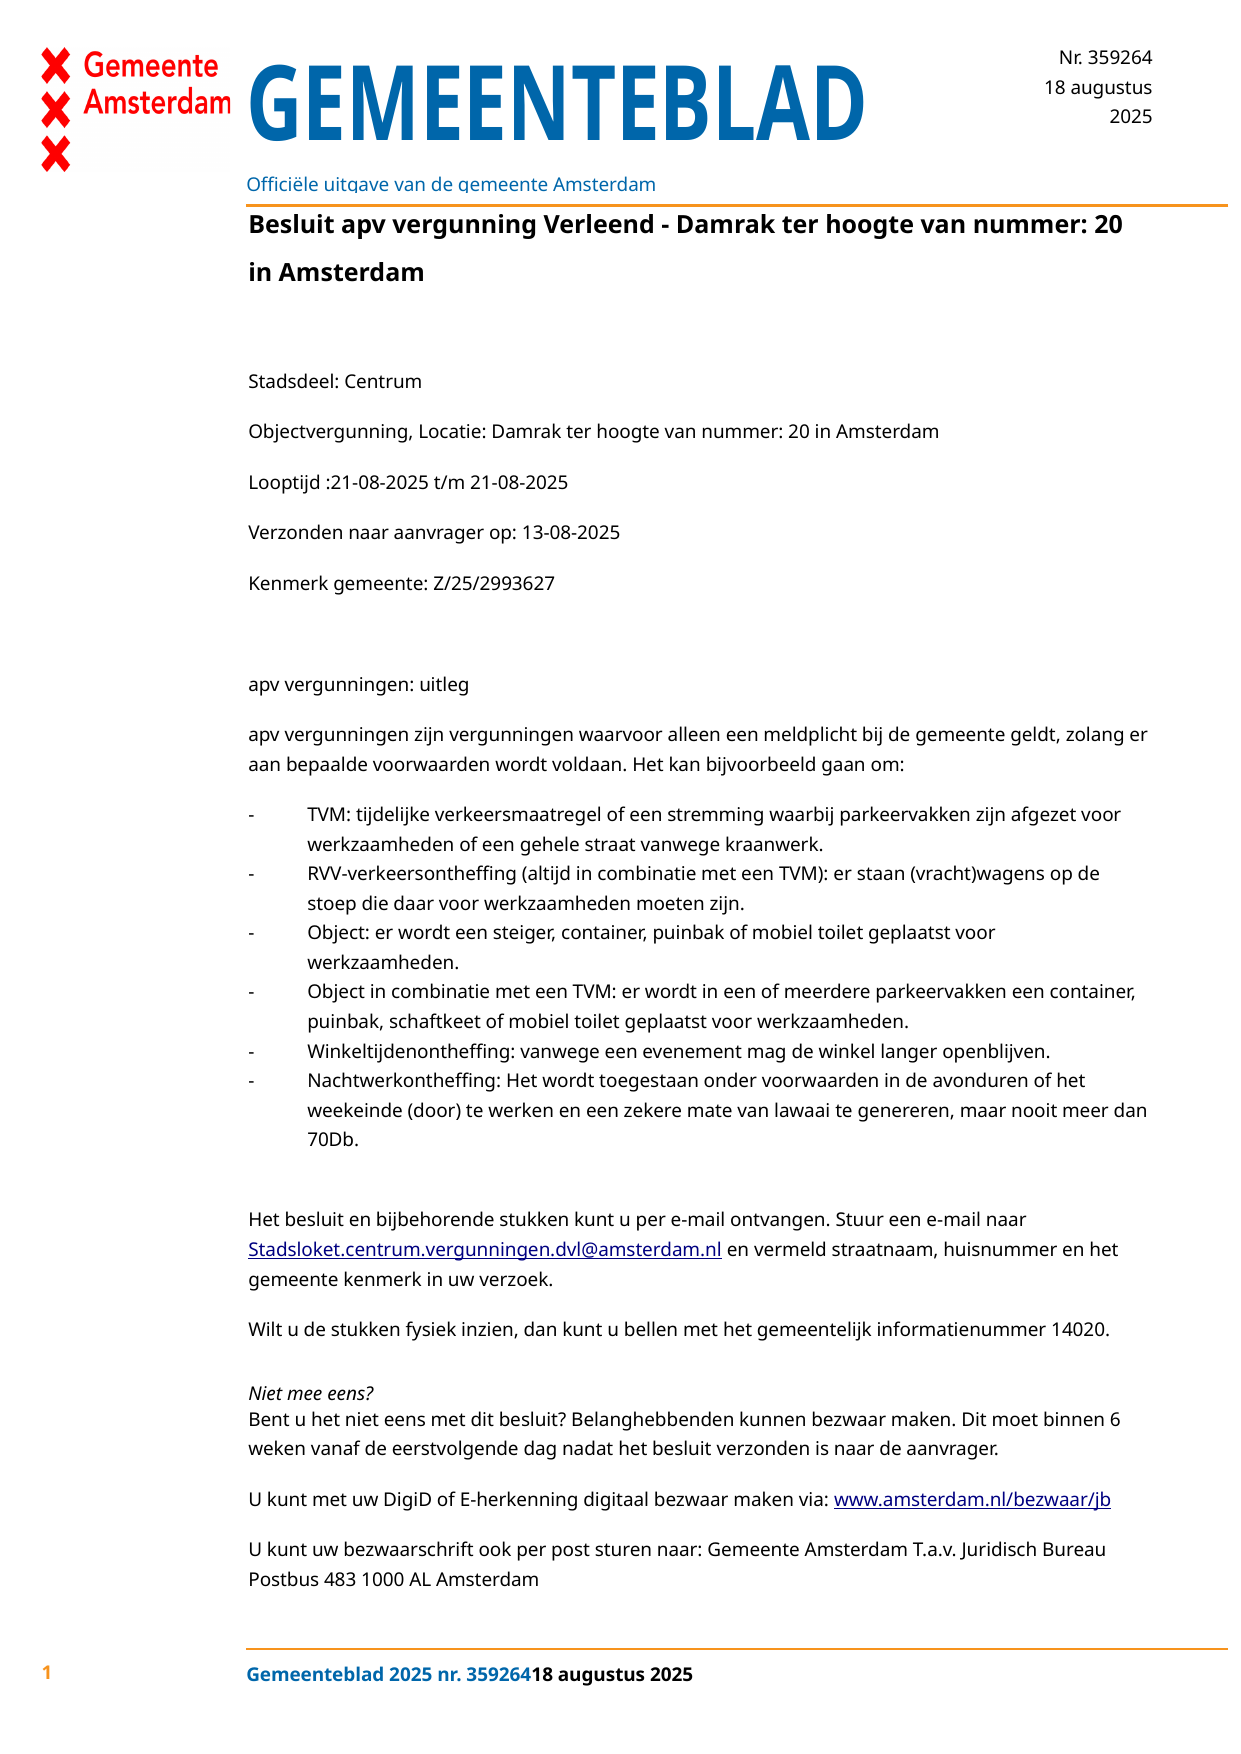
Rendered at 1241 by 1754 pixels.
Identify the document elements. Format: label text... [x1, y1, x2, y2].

list Object: er wordt een steiger, container, puinbak of mobiel toilet geplaatst voor werkzaamheden. [248, 919, 1152, 975]
list Nachtwerkontheffing: Het wordt toegestaan onder voorwaarden in de avonduren of het weekeinde (door) te werken en een zekere mate van lawaai te genereren, maar nooit meer dan 70Db. [248, 1067, 1152, 1152]
picture [41, 47, 231, 172]
list Object in combinatie met een TVM: er wordt in een of meerdere parkeervakken een container, puinbak, schaftkeet of mobiel toilet geplaatst voor werkzaamheden. [248, 979, 1152, 1034]
text Verzonden naar aanvrager op: 13-08-2025 [248, 519, 1152, 545]
list TVM: tijdelijke verkeersmaatregel of een stremming waarbij parkeervakken zijn afgezet voor werkzaamheden of een gehele straat vanwege kraanwerk. [248, 801, 1152, 857]
text Het besluit en bijbehorende stukken kunt u per e-mail ontvangen. Stuur een e-mail naar Stadsloket.centrum.vergunningen.dvl@amsterdam.nl en vermeld straatnaam, huisnummer en het gemeente kenmerk in uw verzoek. [248, 1207, 1152, 1292]
text apv vergunningen zijn vergunningen waarvoor alleen een meldplicht bij de gemeente geldt, zolang er aan bepaalde voorwaarden wordt voldaan. Het kan bijvoorbeeld gaan om: [248, 721, 1152, 777]
text Objectvergunning, Locatie: Damrak ter hoogte van nummer: 20 in Amsterdam [248, 419, 1152, 444]
text Wilt u de stukken fysiek inzien, dan kunt u bellen met het gemeentelijk informatienummer 14020. [248, 1316, 1152, 1342]
text apv vergunningen: uitleg [248, 671, 1152, 697]
text Besluit apv vergunning Verleend - Damrak ter hoogte van nummer: 20 in Amsterdam [248, 207, 1152, 288]
text Bent u het niet eens met dit besluit? Belanghebbenden kunnen bezwaar maken. Dit moet binnen 6 weken vanaf de eerstvolgende dag nadat het besluit verzonden is naar de aanvrager. [248, 1406, 1152, 1461]
text Kenmerk gemeente: Z/25/2993627 [248, 570, 1152, 596]
list Winkeltijdenontheffing: vanwege een evenement mag de winkel langer openblijven. [248, 1038, 1152, 1064]
text Niet mee eens? [248, 1380, 1152, 1406]
text U kunt met uw DigiD of E-herkenning digitaal bezwaar maken via: www.amsterdam.nl/bezwaar/jb [248, 1486, 1152, 1512]
text Looptijd :21-08-2025 t/m 21-08-2025 [248, 469, 1152, 495]
text Stadsdeel: Centrum [248, 368, 1152, 394]
list RVV-verkeersontheffing (altijd in combinatie met een TVM): er staan (vracht)wagens op de stoep die daar voor werkzaamheden moeten zijn. [248, 860, 1152, 916]
text U kunt uw bezwaarschrift ook per post sturen naar: Gemeente Amsterdam T.a.v. Juridisch Bureau Postbus 483 1000 AL Amsterdam [248, 1536, 1152, 1592]
